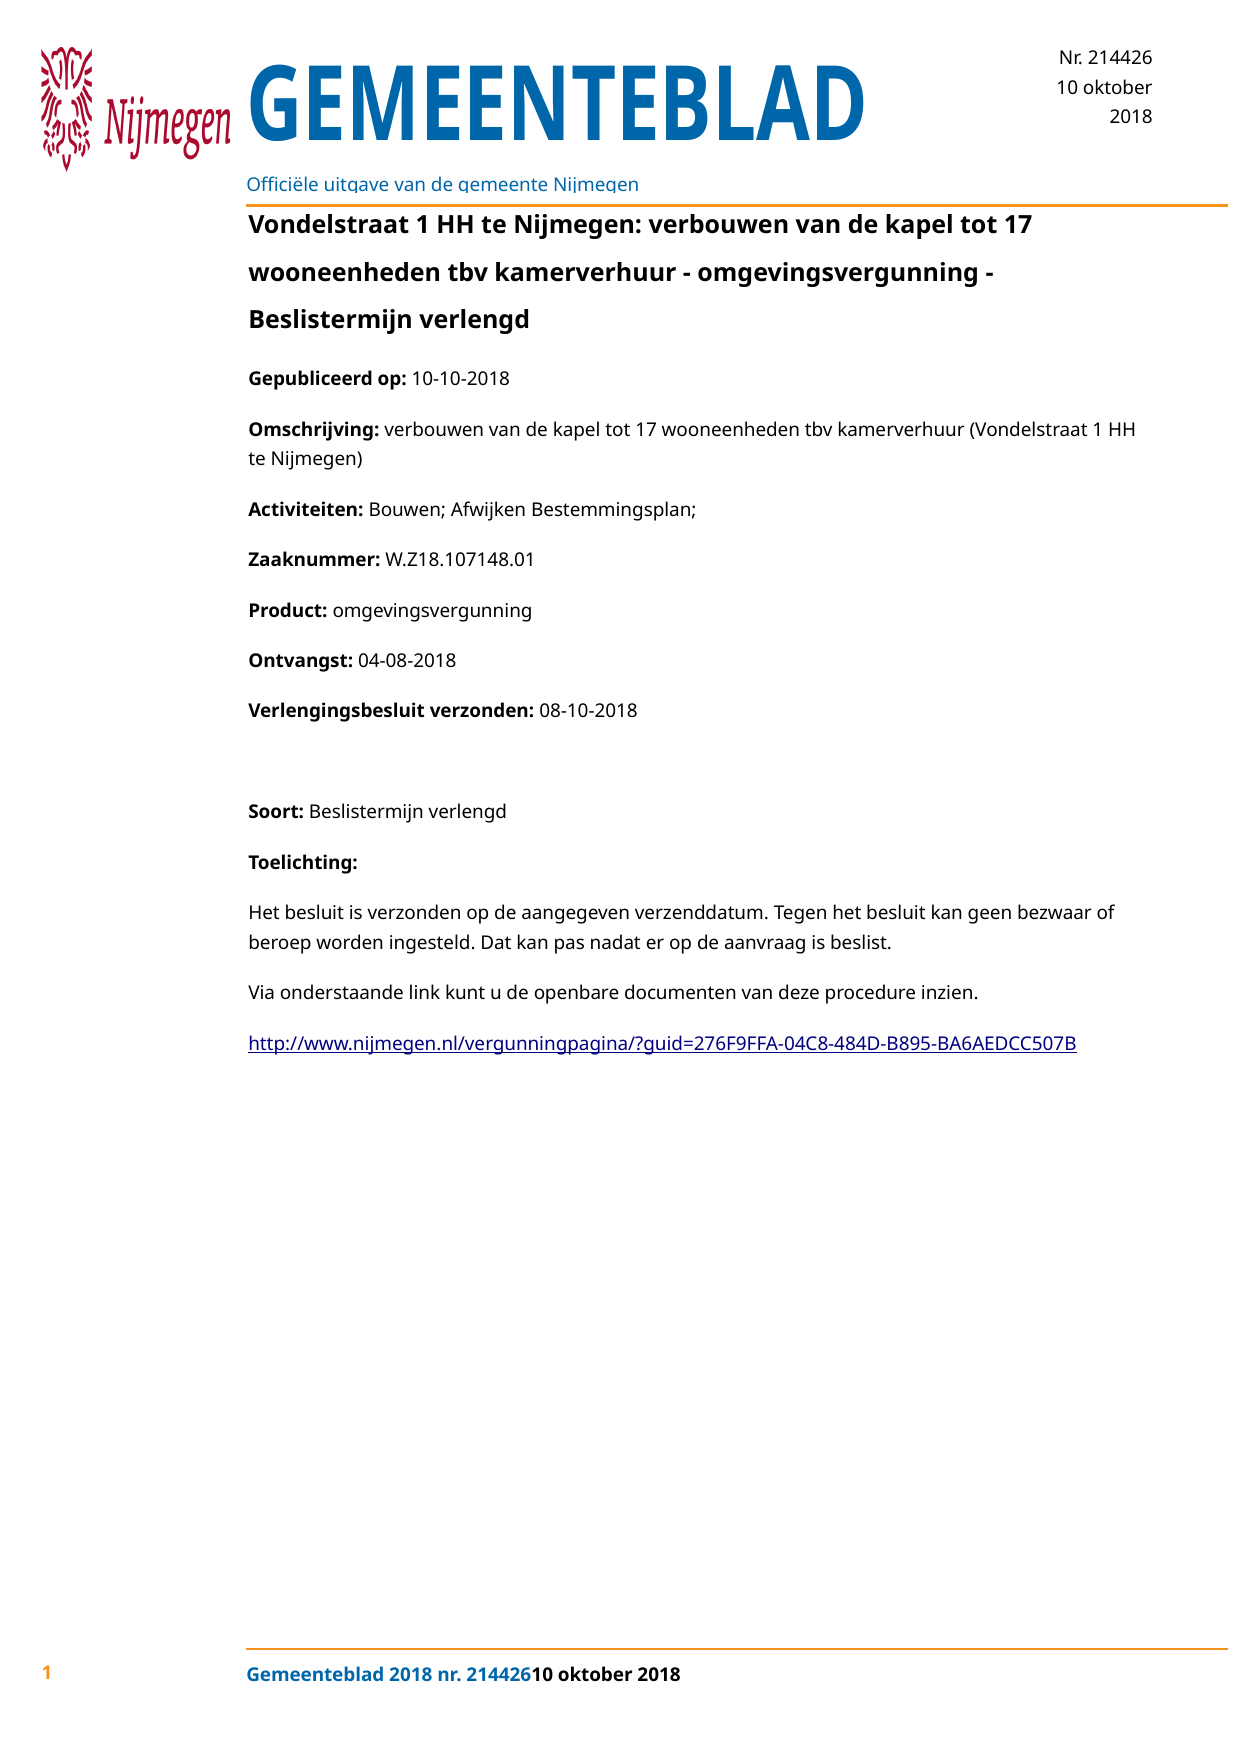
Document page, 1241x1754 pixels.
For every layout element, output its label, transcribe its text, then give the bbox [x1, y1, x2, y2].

text Zaaknummer: W.Z18.107148.01 [248, 546, 1152, 572]
text Verlengingsbesluit verzonden: 08-10-2018 [248, 698, 1152, 723]
text Ontvangst: 04-08-2018 [248, 647, 1152, 673]
text http://www.nijmegen.nl/vergunningpagina/?guid=276F9FFA-04C8-484D-B895-BA6AEDCC507B [248, 1030, 1152, 1055]
text Het besluit is verzonden op de aangegeven verzenddatum. Tegen het besluit kan geen bezwaar of beroep worden ingesteld. Dat kan pas nadat er op de aanvraag is beslist. [248, 899, 1152, 954]
text Via onderstaande link kunt u de openbare documenten van deze procedure inzien. [248, 979, 1152, 1005]
text Activiteiten: Bouwen; Afwijken Bestemmingsplan; [248, 496, 1152, 522]
text Soort: Beslistermijn verlengd [248, 798, 1152, 824]
text Toelichting: [248, 849, 1152, 874]
text Product: omgevingsvergunning [248, 597, 1152, 622]
text Omschrijving: verbouwen van de kapel tot 17 wooneenheden tbv kamerverhuur (Vondelstraat 1 HH te Nijmegen) [248, 416, 1152, 471]
text Gepubliceerd op: 10-10-2018 [248, 366, 1152, 391]
text Vondelstraat 1 HH te Nijmegen: verbouwen van de kapel tot 17 wooneenheden tbv kamerverhuur - omgevingsvergunning - Beslistermijn verlengd [248, 207, 1152, 336]
picture [41, 47, 231, 172]
